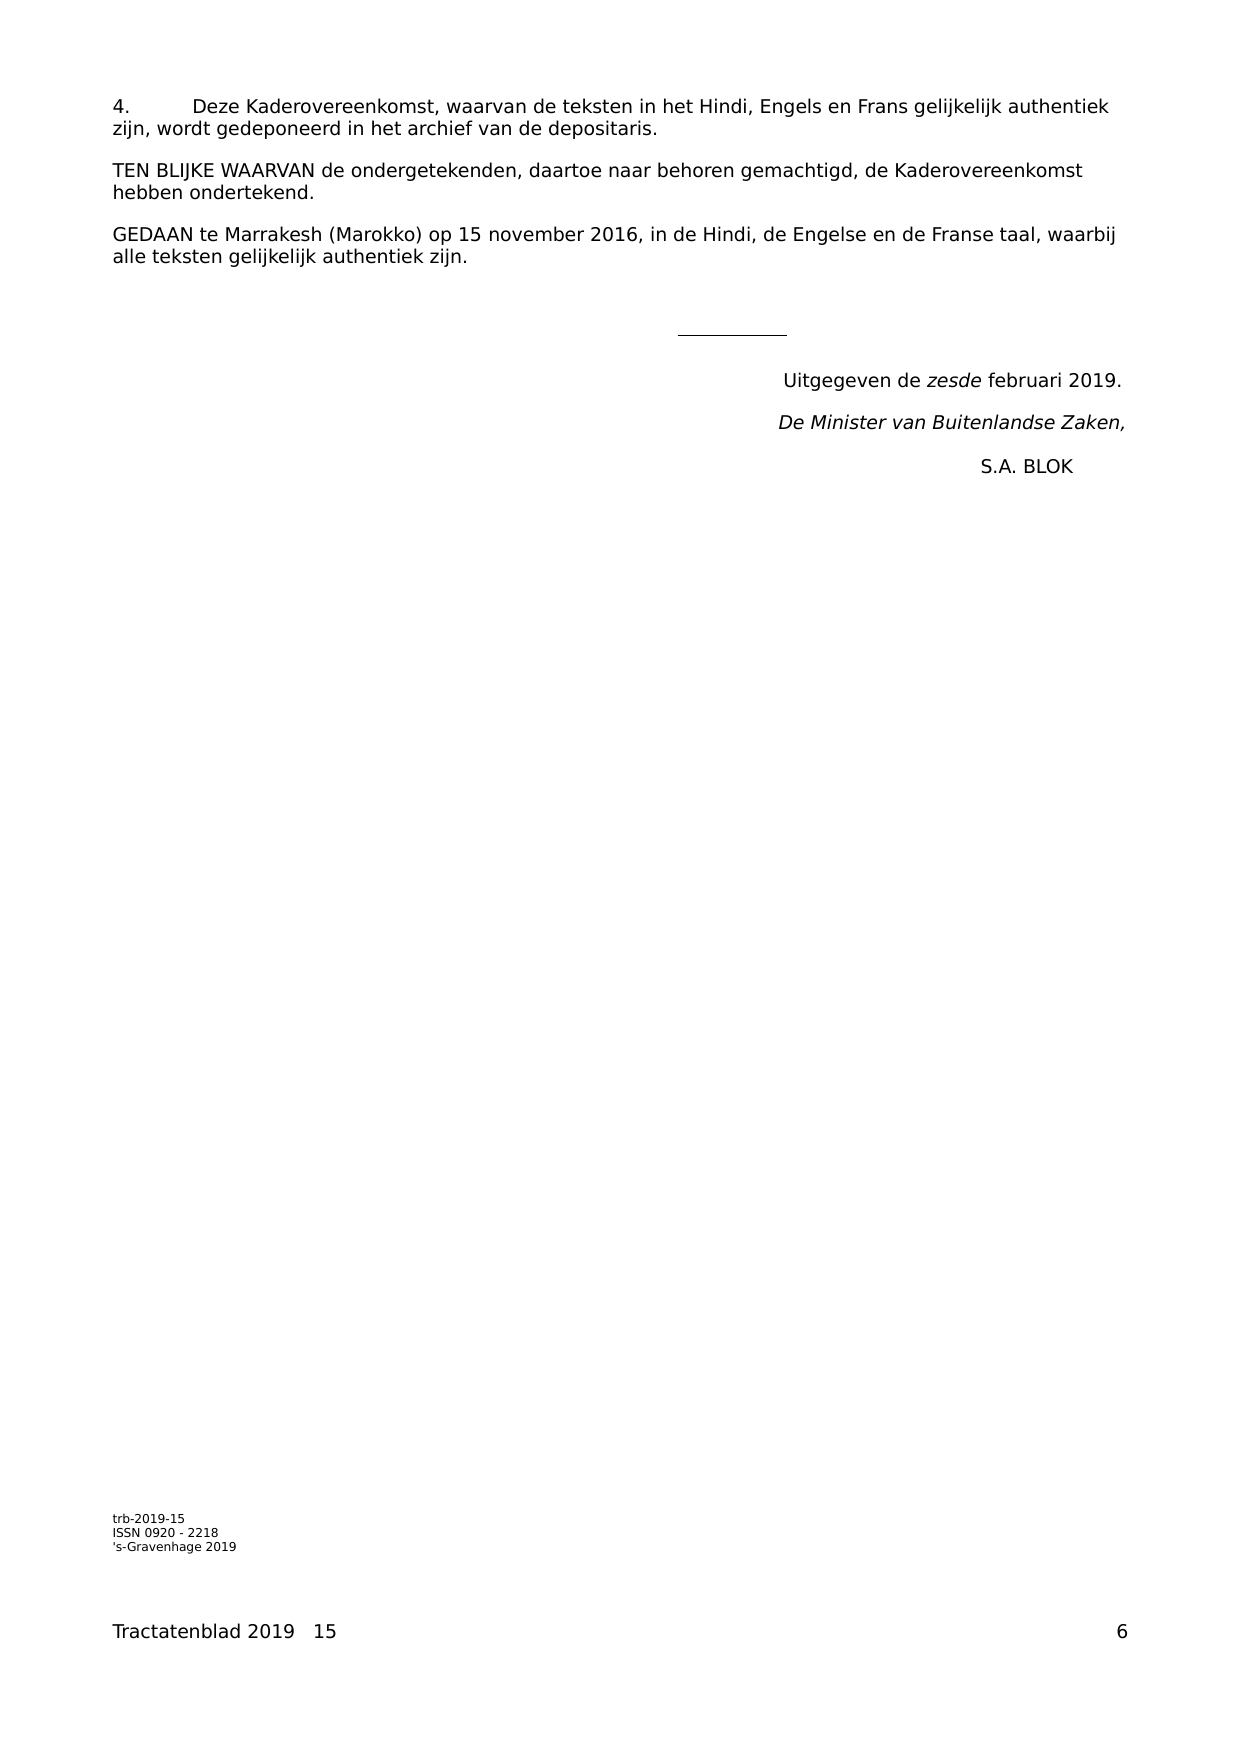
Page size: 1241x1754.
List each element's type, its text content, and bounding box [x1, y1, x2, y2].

text GEDAAN te Marrakesh (Marokko) op 15 november 2016, in de Hindi, de Engelse en de Franse taal, waarbij alle teksten gelijkelijk authentiek zijn. [112, 224, 1128, 268]
text 4. Deze Kaderovereenkomst, waarvan de teksten in het Hindi, Engels en Frans gelijkelijk authentiek zijn, wordt gedeponeerd in het archief van de depositaris. [112, 96, 1128, 140]
text ISSN 0920 - 2218 [112, 1526, 346, 1540]
text Uitgegeven de zesde februari 2019. [112, 370, 1128, 392]
text De Minister van Buitenlandse Zaken, S.A. BLOK [112, 412, 1128, 478]
text TEN BLIJKE WAARVAN de ondergetekenden, daartoe naar behoren gemachtigd, de Kaderovereenkomst hebben ondertekend. [112, 160, 1128, 204]
text 's-Gravenhage 2019 [112, 1540, 346, 1554]
text trb-2019-15 [112, 1512, 346, 1526]
